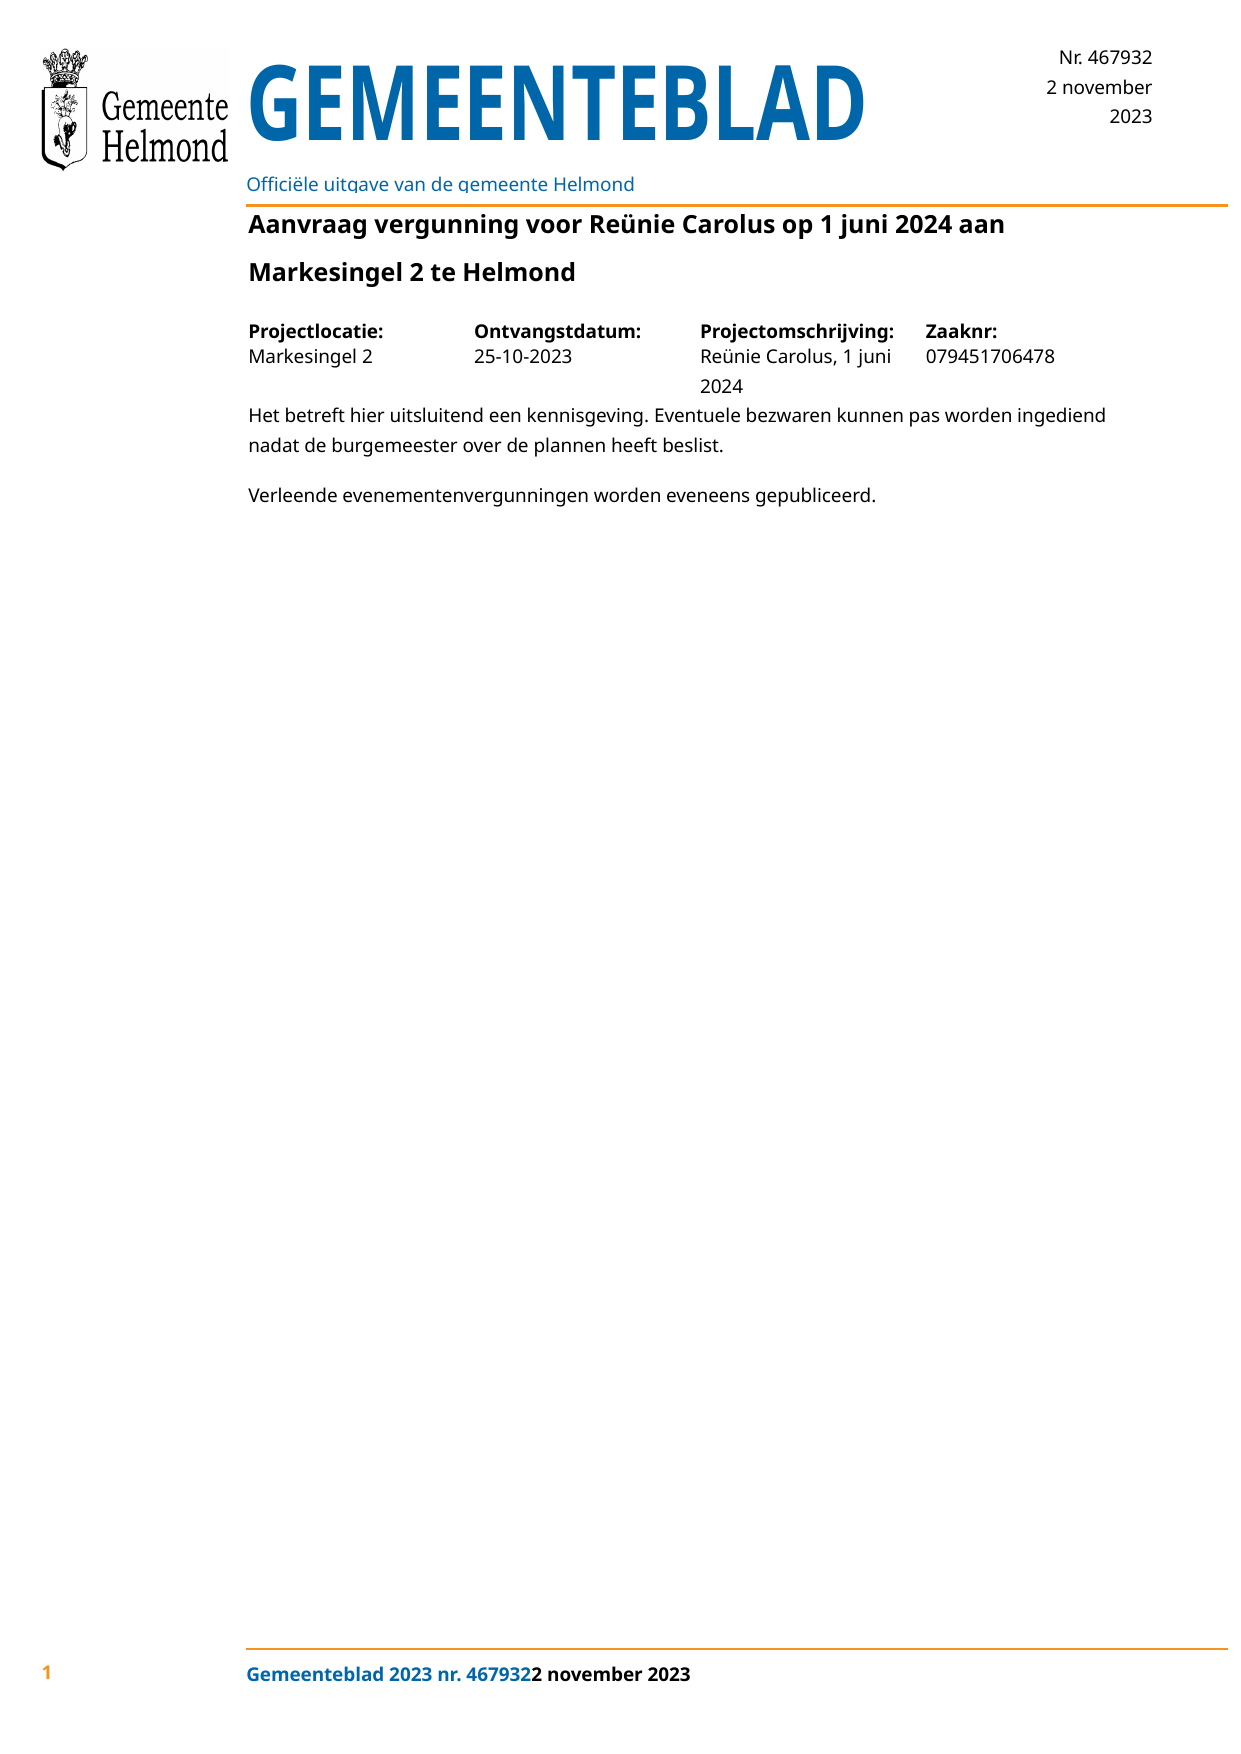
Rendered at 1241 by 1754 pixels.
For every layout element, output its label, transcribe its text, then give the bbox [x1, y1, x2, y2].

table_cell Reünie Carolus, 1 juni 2024 [700, 344, 926, 399]
table_header Ontvangstdatum: [474, 318, 700, 344]
picture [41, 47, 231, 172]
table_cell 079451706478 [926, 344, 1152, 399]
table_header Projectomschrijving: [700, 318, 926, 344]
table_cell Markesingel 2 [248, 344, 474, 399]
table_cell 25-10-2023 [474, 344, 700, 399]
text Aanvraag vergunning voor Reünie Carolus op 1 juni 2024 aan Markesingel 2 te Helmond [248, 207, 1152, 288]
text Het betreft hier uitsluitend een kennisgeving. Eventuele bezwaren kunnen pas worden ingediend nadat de burgemeester over de plannen heeft beslist. [248, 402, 1152, 458]
text Verleende evenementenvergunningen worden eveneens gepubliceerd. [248, 482, 1152, 508]
table_header Zaaknr: [926, 318, 1152, 344]
table_header Projectlocatie: [248, 318, 474, 344]
